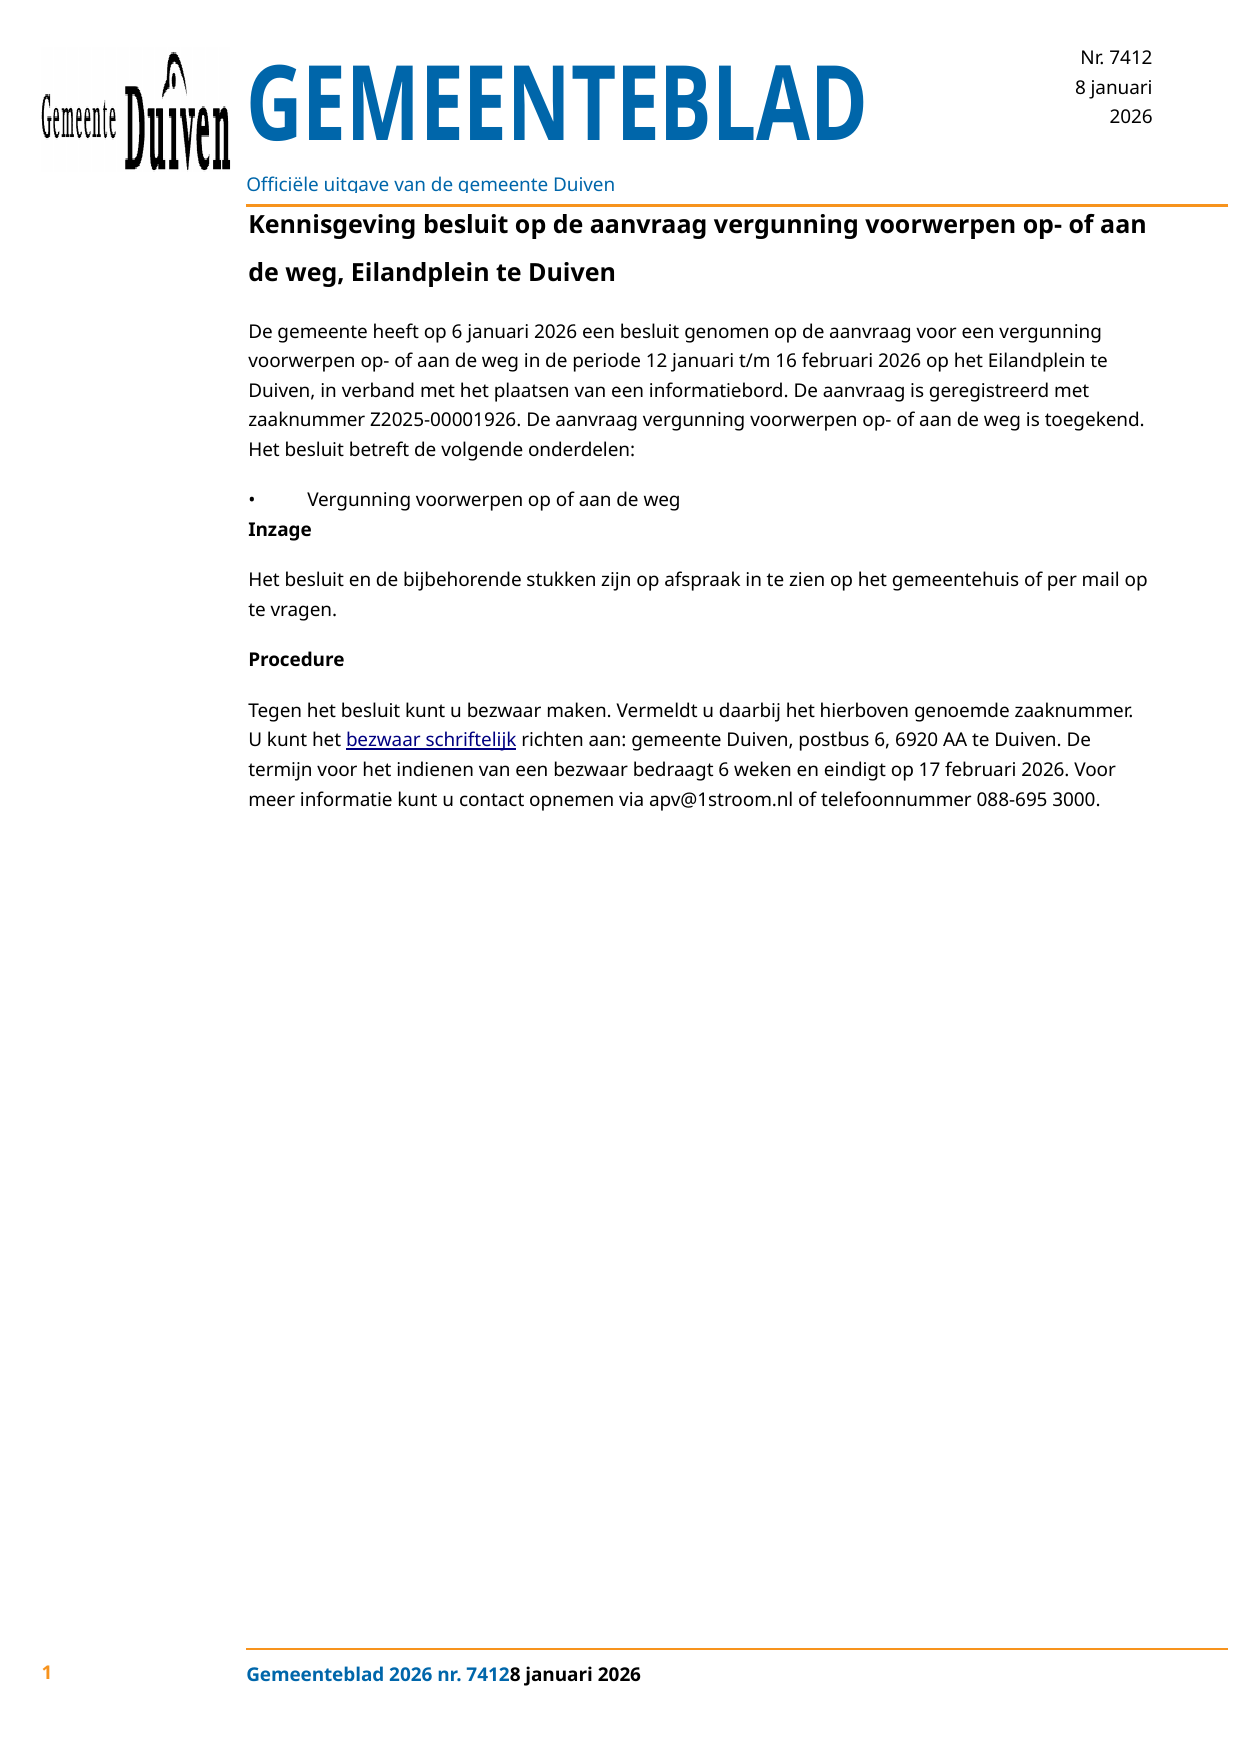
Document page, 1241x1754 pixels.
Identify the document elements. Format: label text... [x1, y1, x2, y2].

text Inzage [248, 516, 1152, 542]
text Kennisgeving besluit op de aanvraag vergunning voorwerpen op- of aan de weg, Eilandplein te Duiven [248, 207, 1152, 288]
list Vergunning voorwerpen op of aan de weg [248, 487, 1152, 512]
text Het besluit en de bijbehorende stukken zijn op afspraak in te zien op het gemeentehuis of per mail op te vragen. [248, 567, 1152, 622]
text Tegen het besluit kunt u bezwaar maken. Vermeldt u daarbij het hierboven genoemde zaaknummer. U kunt het bezwaar schriftelijk richten aan: gemeente Duiven, postbus 6, 6920 AA te Duiven. De termijn voor het indienen van een bezwaar bedraagt 6 weken en eindigt op 17 februari 2026. Voor meer informatie kunt u contact opnemen via apv@1stroom.nl of telefoonnummer 088-695 3000. [248, 697, 1152, 812]
picture [41, 47, 231, 172]
text Procedure [248, 647, 1152, 672]
text De gemeente heeft op 6 januari 2026 een besluit genomen op de aanvraag voor een vergunning voorwerpen op- of aan de weg in de periode 12 januari t/m 16 februari 2026 op het Eilandplein te Duiven, in verband met het plaatsen van een informatiebord. De aanvraag is geregistreerd met zaaknummer Z2025-00001926. De aanvraag vergunning voorwerpen op- of aan de weg is toegekend. Het besluit betreft de volgende onderdelen: [248, 318, 1152, 462]
